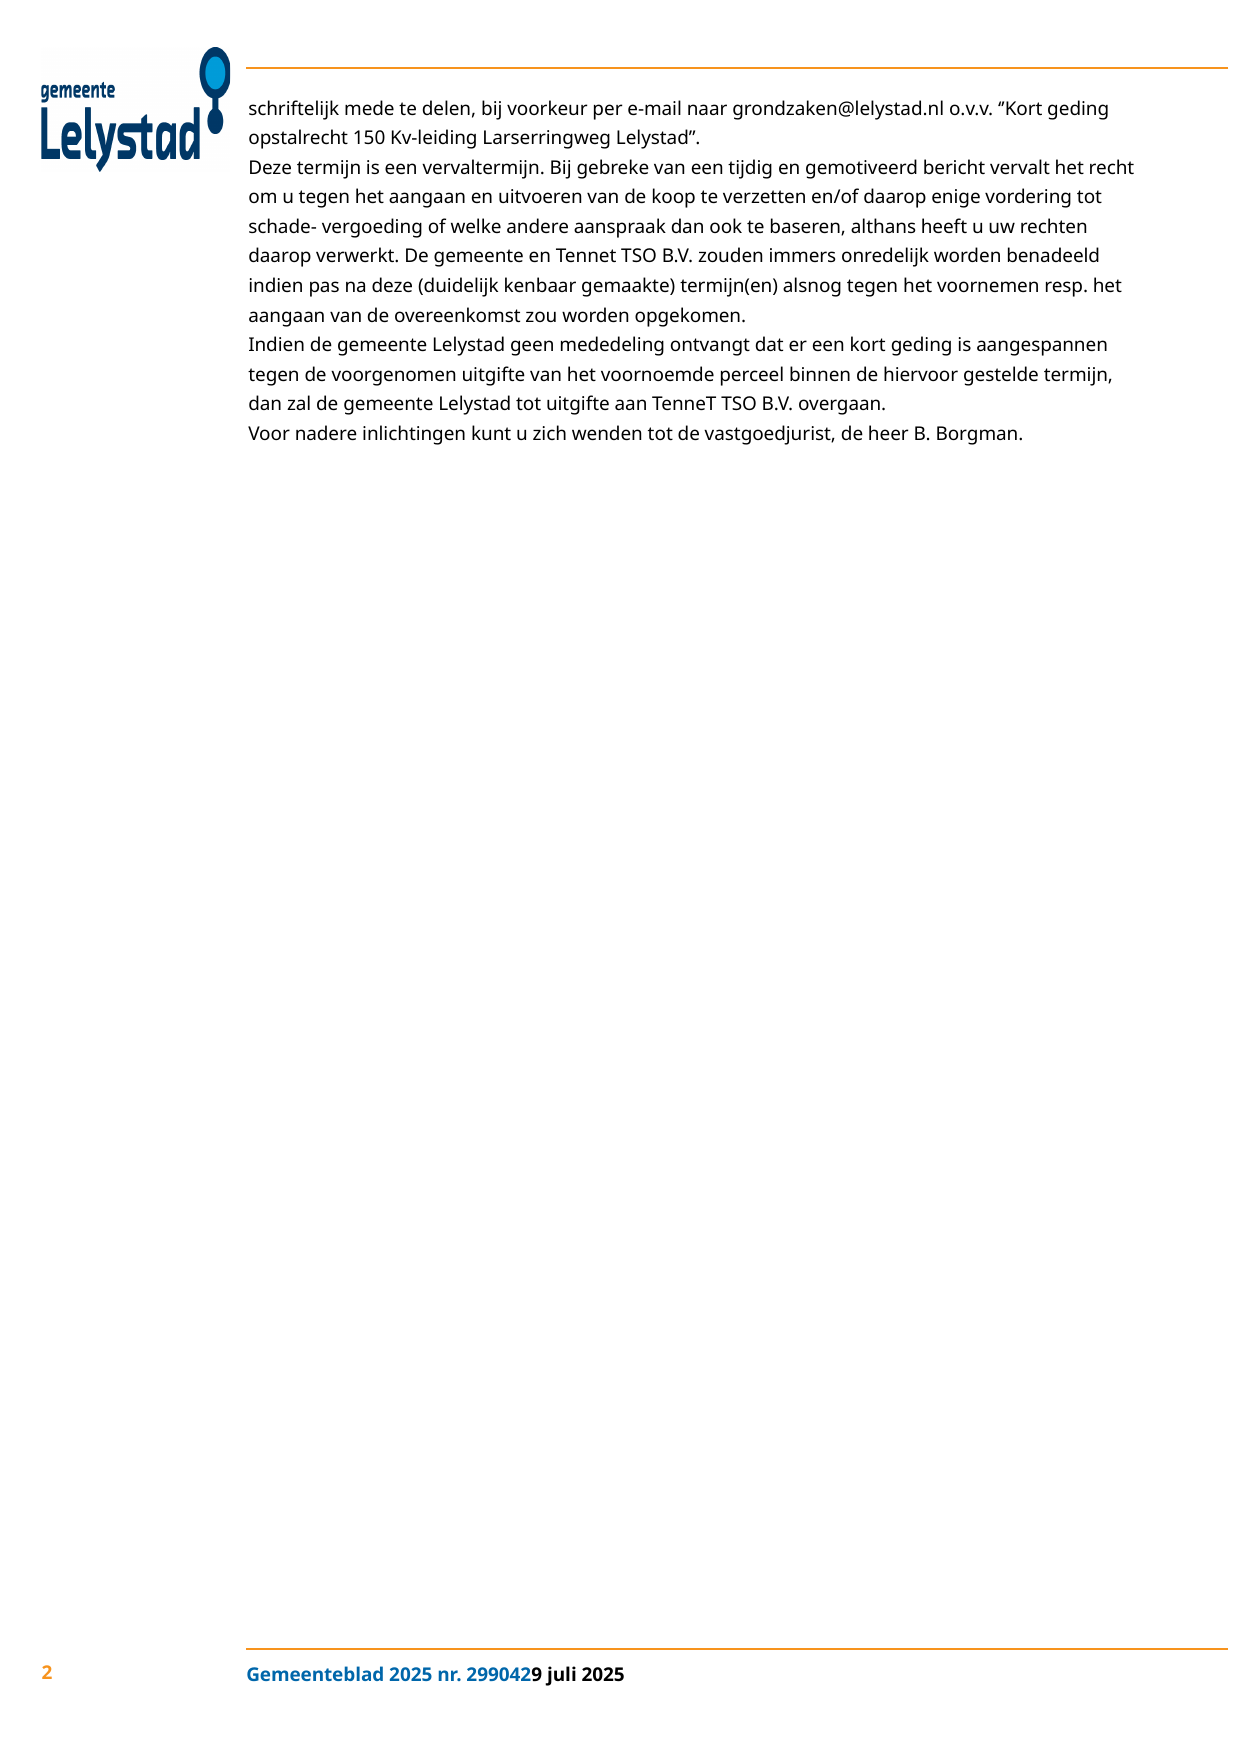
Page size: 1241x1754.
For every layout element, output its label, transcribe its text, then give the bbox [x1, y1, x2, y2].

text Indien de gemeente Lelystad geen mededeling ontvangt dat er een kort geding is aangespannen tegen de voorgenomen uitgifte van het voornoemde perceel binnen de hiervoor gestelde termijn, dan zal de gemeente Lelystad tot uitgifte aan TenneT TSO B.V. overgaan. [248, 331, 1152, 416]
text schriftelijk mede te delen, bij voorkeur per e-mail naar grondzaken@lelystad.nl o.v.v. ‘’Kort geding opstalrecht 150 Kv-leiding Larserringweg Lelystad’’. [248, 95, 1152, 150]
picture [41, 47, 231, 172]
text Deze termijn is een vervaltermijn. Bij gebreke van een tijdig en gemotiveerd bericht vervalt het recht om u tegen het aangaan en uitvoeren van de koop te verzetten en/of daarop enige vordering tot schade- vergoeding of welke andere aanspraak dan ook te baseren, althans heeft u uw rechten daarop verwerkt. De gemeente en Tennet TSO B.V. zouden immers onredelijk worden benadeeld indien pas na deze (duidelijk kenbaar gemaakte) termijn(en) alsnog tegen het voornemen resp. het aangaan van de overeenkomst zou worden opgekomen. [248, 154, 1152, 328]
text Voor nadere inlichtingen kunt u zich wenden tot de vastgoedjurist, de heer B. Borgman. [248, 420, 1152, 446]
